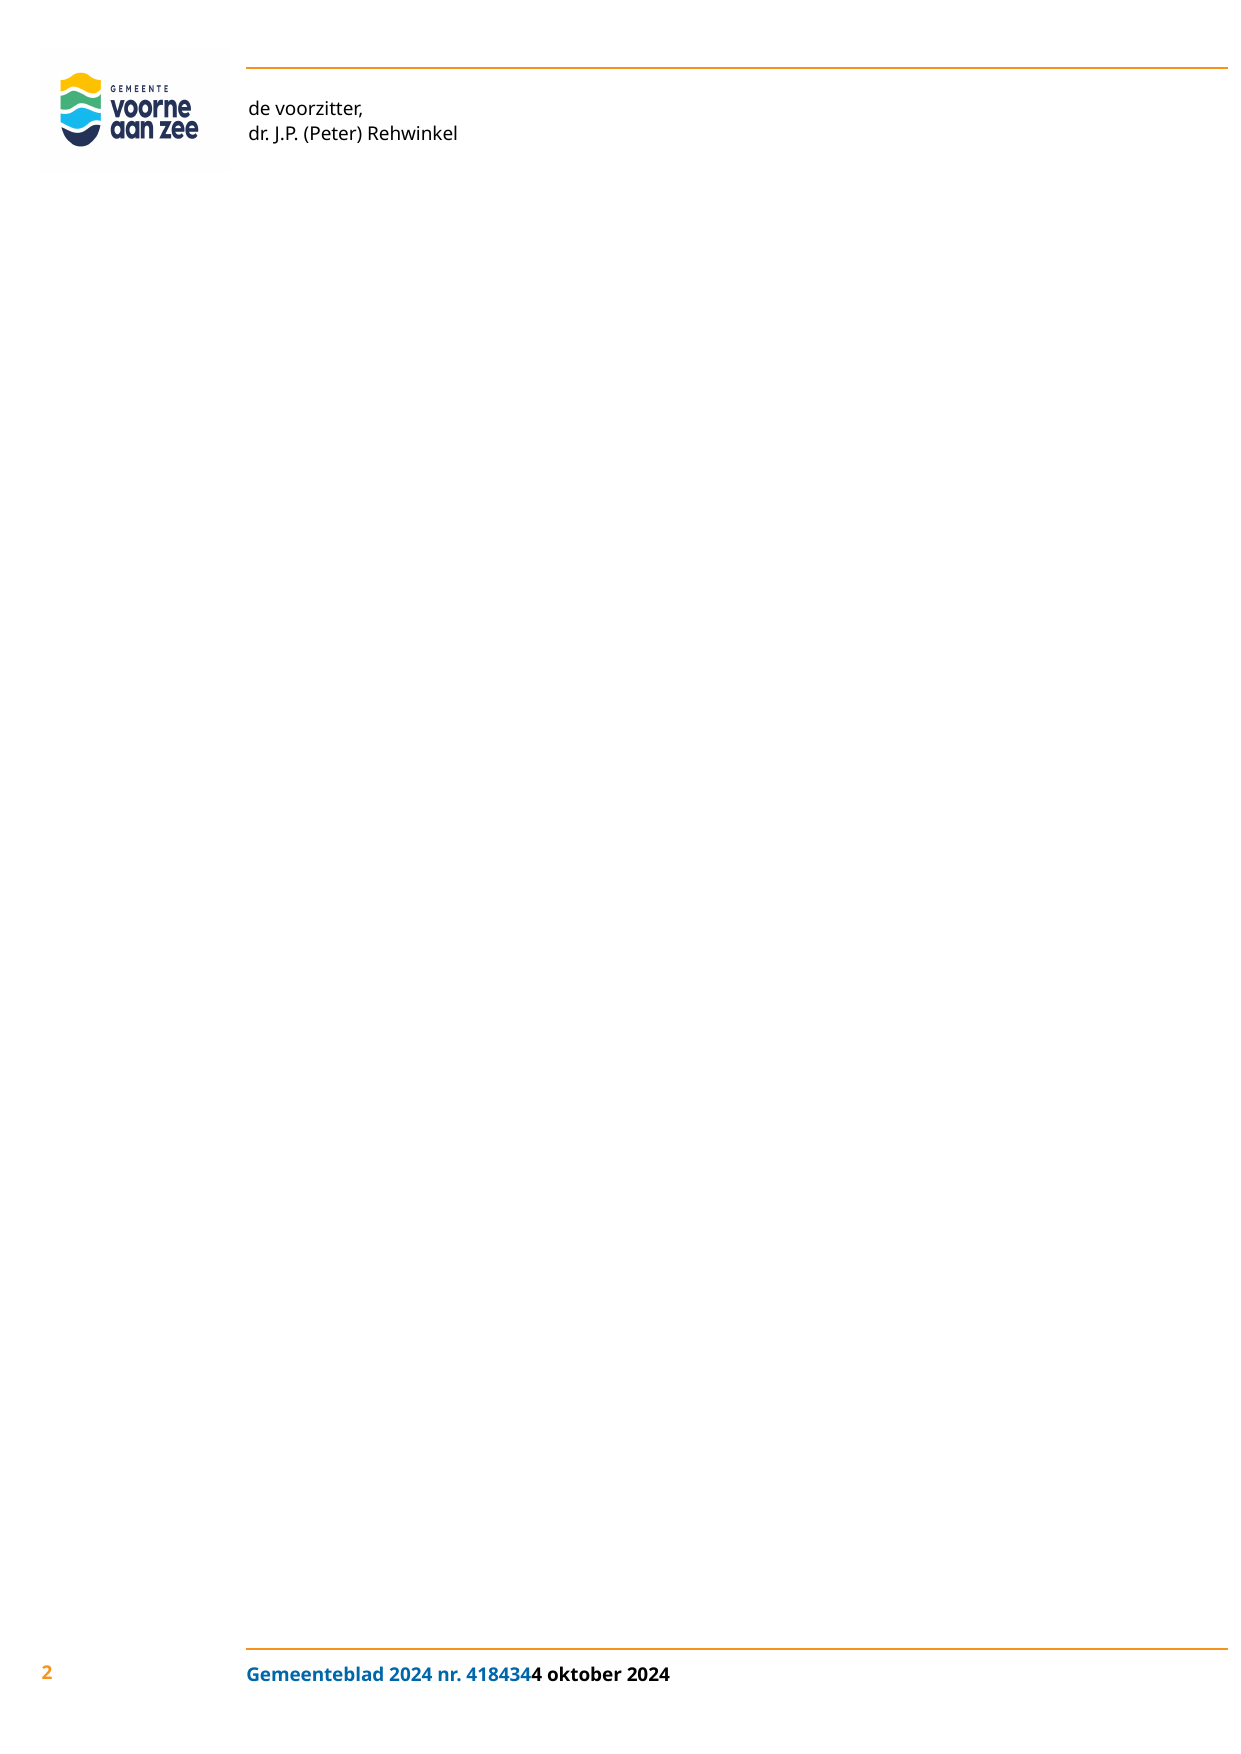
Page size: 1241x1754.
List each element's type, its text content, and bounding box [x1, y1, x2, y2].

text de voorzitter, [248, 95, 1152, 121]
picture [41, 47, 231, 172]
text dr. J.P. (Peter) Rehwinkel [248, 121, 1152, 146]
